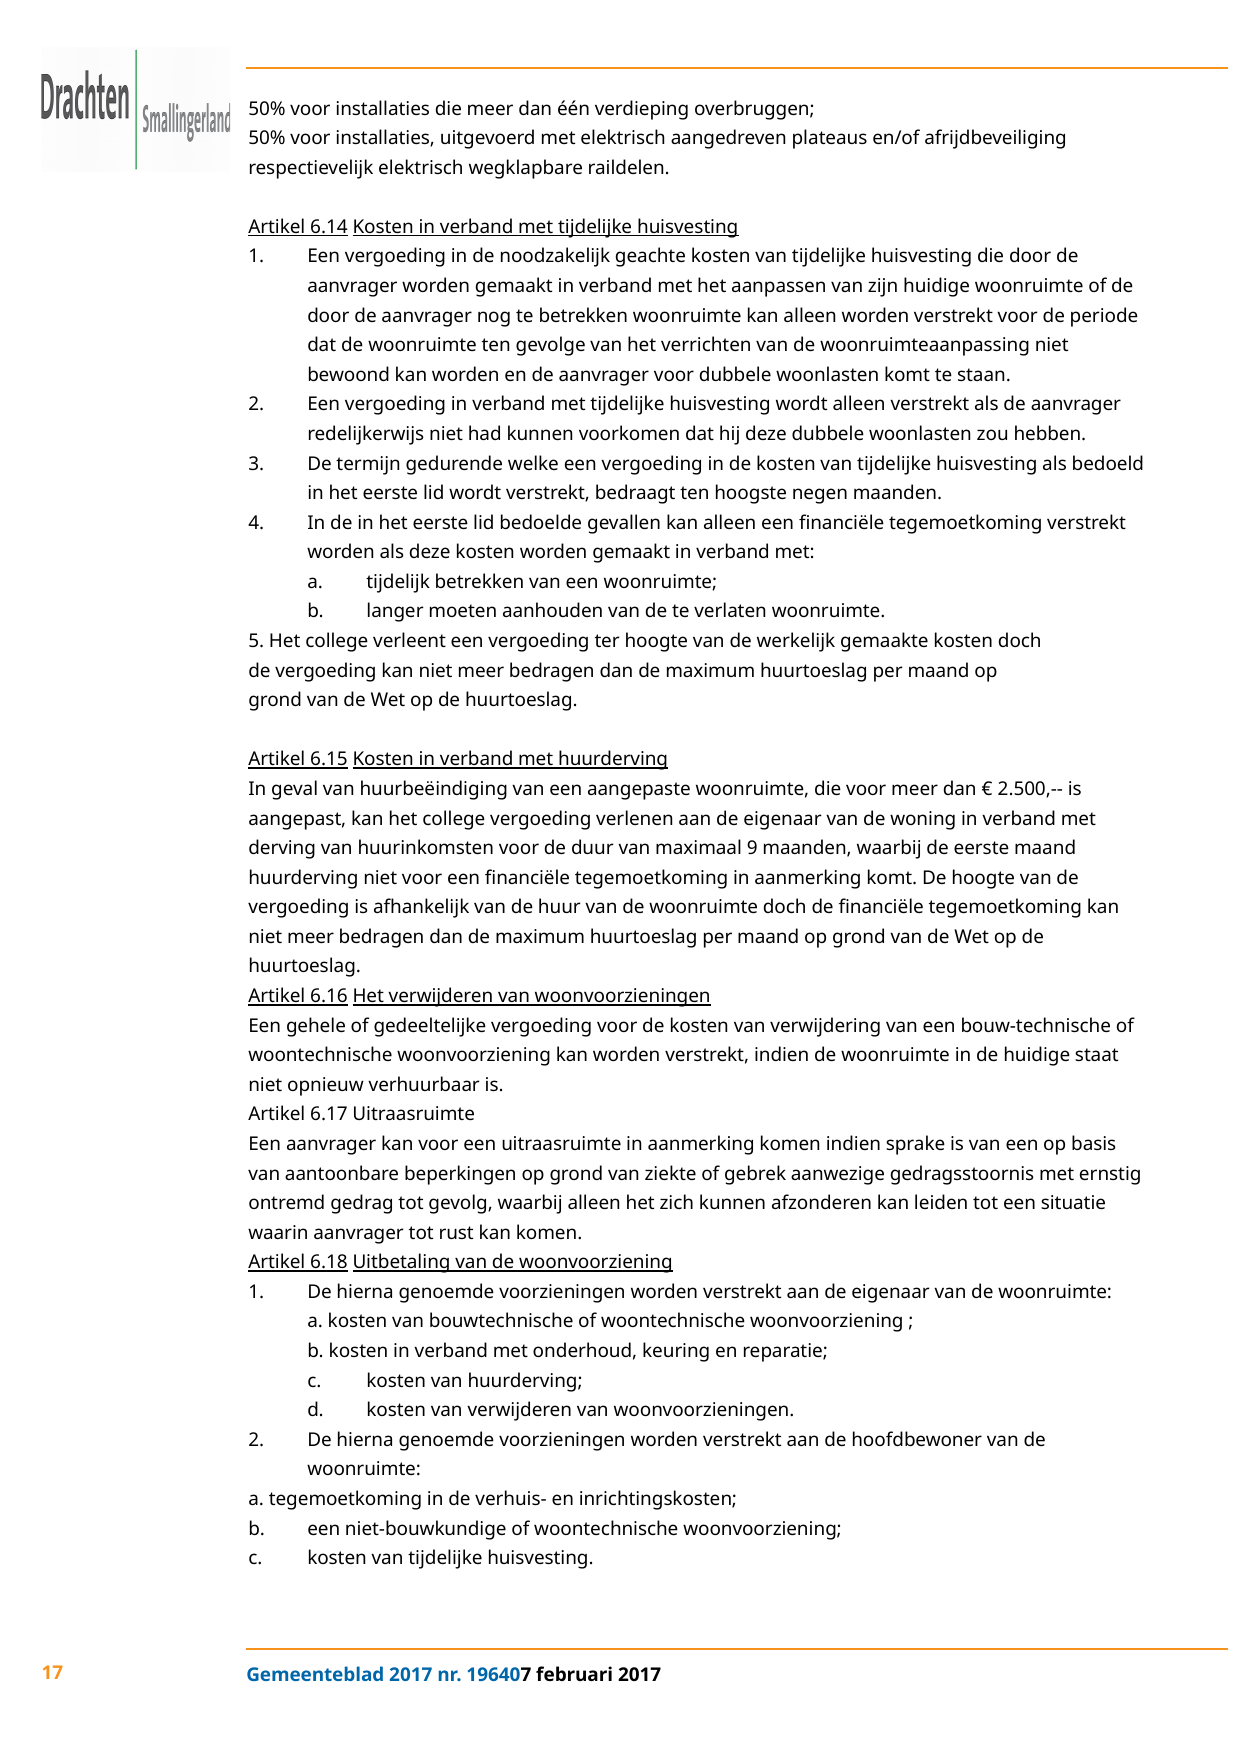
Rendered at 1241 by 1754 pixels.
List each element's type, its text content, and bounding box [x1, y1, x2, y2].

list kosten van huurderving; [307, 1367, 1152, 1393]
text de vergoeding kan niet meer bedragen dan de maximum huurtoeslag per maand op [248, 657, 1152, 683]
list In de in het eerste lid bedoelde gevallen kan alleen een financiële tegemoetkoming verstrekt worden als deze kosten worden gemaakt in verband met: [248, 509, 1152, 564]
picture [41, 47, 231, 172]
list De termijn gedurende welke een vergoeding in de kosten van tijdelijke huisvesting als bedoeld in het eerste lid wordt verstrekt, bedraagt ten hoogste negen maanden. [248, 450, 1152, 505]
list kosten van tijdelijke huisvesting. [248, 1544, 1152, 1570]
list Een vergoeding in verband met tijdelijke huisvesting wordt alleen verstrekt als de aanvrager redelijkerwijs niet had kunnen voorkomen dat hij deze dubbele woonlasten zou hebben. [248, 391, 1152, 446]
text grond van de Wet op de huurtoeslag. [248, 686, 1152, 712]
text 5. Het college verleent een vergoeding ter hoogte van de werkelijk gemaakte kosten doch [248, 627, 1152, 653]
list De hierna genoemde voorzieningen worden verstrekt aan de hoofdbewoner van de woonruimte: [248, 1426, 1152, 1481]
list b. kosten in verband met onderhoud, keuring en reparatie; [248, 1337, 1152, 1363]
text In geval van huurbeëindiging van een aangepaste woonruimte, die voor meer dan € 2.500,-- is aangepast, kan het college vergoeding verlenen aan de eigenaar van de woning in verband met derving van huurinkomsten voor de duur van maximaal 9 maanden, waarbij de eerste maand huurderving niet voor een financiële tegemoetkoming in aanmerking komt. De hoogte van de vergoeding is afhankelijk van de huur van de woonruimte doch de financiële tegemoetkoming kan niet meer bedragen dan de maximum huurtoeslag per maand op grond van de Wet op de huurtoeslag. [248, 775, 1152, 978]
list een niet-bouwkundige of woontechnische woonvoorziening; [248, 1515, 1152, 1541]
text Artikel 6.14 Kosten in verband met tijdelijke huisvesting [248, 213, 1152, 239]
list a. kosten van bouwtechnische of woontechnische woonvoorziening ; [248, 1308, 1152, 1333]
list Een vergoeding in de noodzakelijk geachte kosten van tijdelijke huisvesting die door de aanvrager worden gemaakt in verband met het aanpassen van zijn huidige woonruimte of de door de aanvrager nog te betrekken woonruimte kan alleen worden verstrekt voor de periode dat de woonruimte ten gevolge van het verrichten van de woonruimteaanpassing niet bewoond kan worden en de aanvrager voor dubbele woonlasten komt te staan. [248, 243, 1152, 387]
text Artikel 6.16 Het verwijderen van woonvoorzieningen [248, 982, 1152, 1008]
text 50% voor installaties, uitgevoerd met elektrisch aangedreven plateaus en/of afrijdbeveiliging respectievelijk elektrisch wegklapbare raildelen. [248, 124, 1152, 180]
text Artikel 6.18 Uitbetaling van de woonvoorziening [248, 1248, 1152, 1274]
list tijdelijk betrekken van een woonruimte; [307, 568, 1152, 594]
list De hierna genoemde voorzieningen worden verstrekt aan de eigenaar van de woonruimte: [248, 1278, 1152, 1304]
text Artikel 6.15 Kosten in verband met huurderving [248, 746, 1152, 771]
text a. tegemoetkoming in de verhuis- en inrichtingskosten; [248, 1485, 1152, 1511]
text Een gehele of gedeeltelijke vergoeding voor de kosten van verwijdering van een bouw-technische of woontechnische woonvoorziening kan worden verstrekt, indien de woonruimte in de huidige staat niet opnieuw verhuurbaar is. [248, 1012, 1152, 1097]
list kosten van verwijderen van woonvoorzieningen. [307, 1396, 1152, 1422]
text Artikel 6.17 Uitraasruimte [248, 1101, 1152, 1126]
text Een aanvrager kan voor een uitraasruimte in aanmerking komen indien sprake is van een op basis van aantoonbare beperkingen op grond van ziekte of gebrek aanwezige gedragsstoornis met ernstig ontremd gedrag tot gevolg, waarbij alleen het zich kunnen afzonderen kan leiden tot een situatie waarin aanvrager tot rust kan komen. [248, 1130, 1152, 1245]
text 50% voor installaties die meer dan één verdieping overbruggen; [248, 95, 1152, 121]
list langer moeten aanhouden van de te verlaten woonruimte. [307, 598, 1152, 623]
